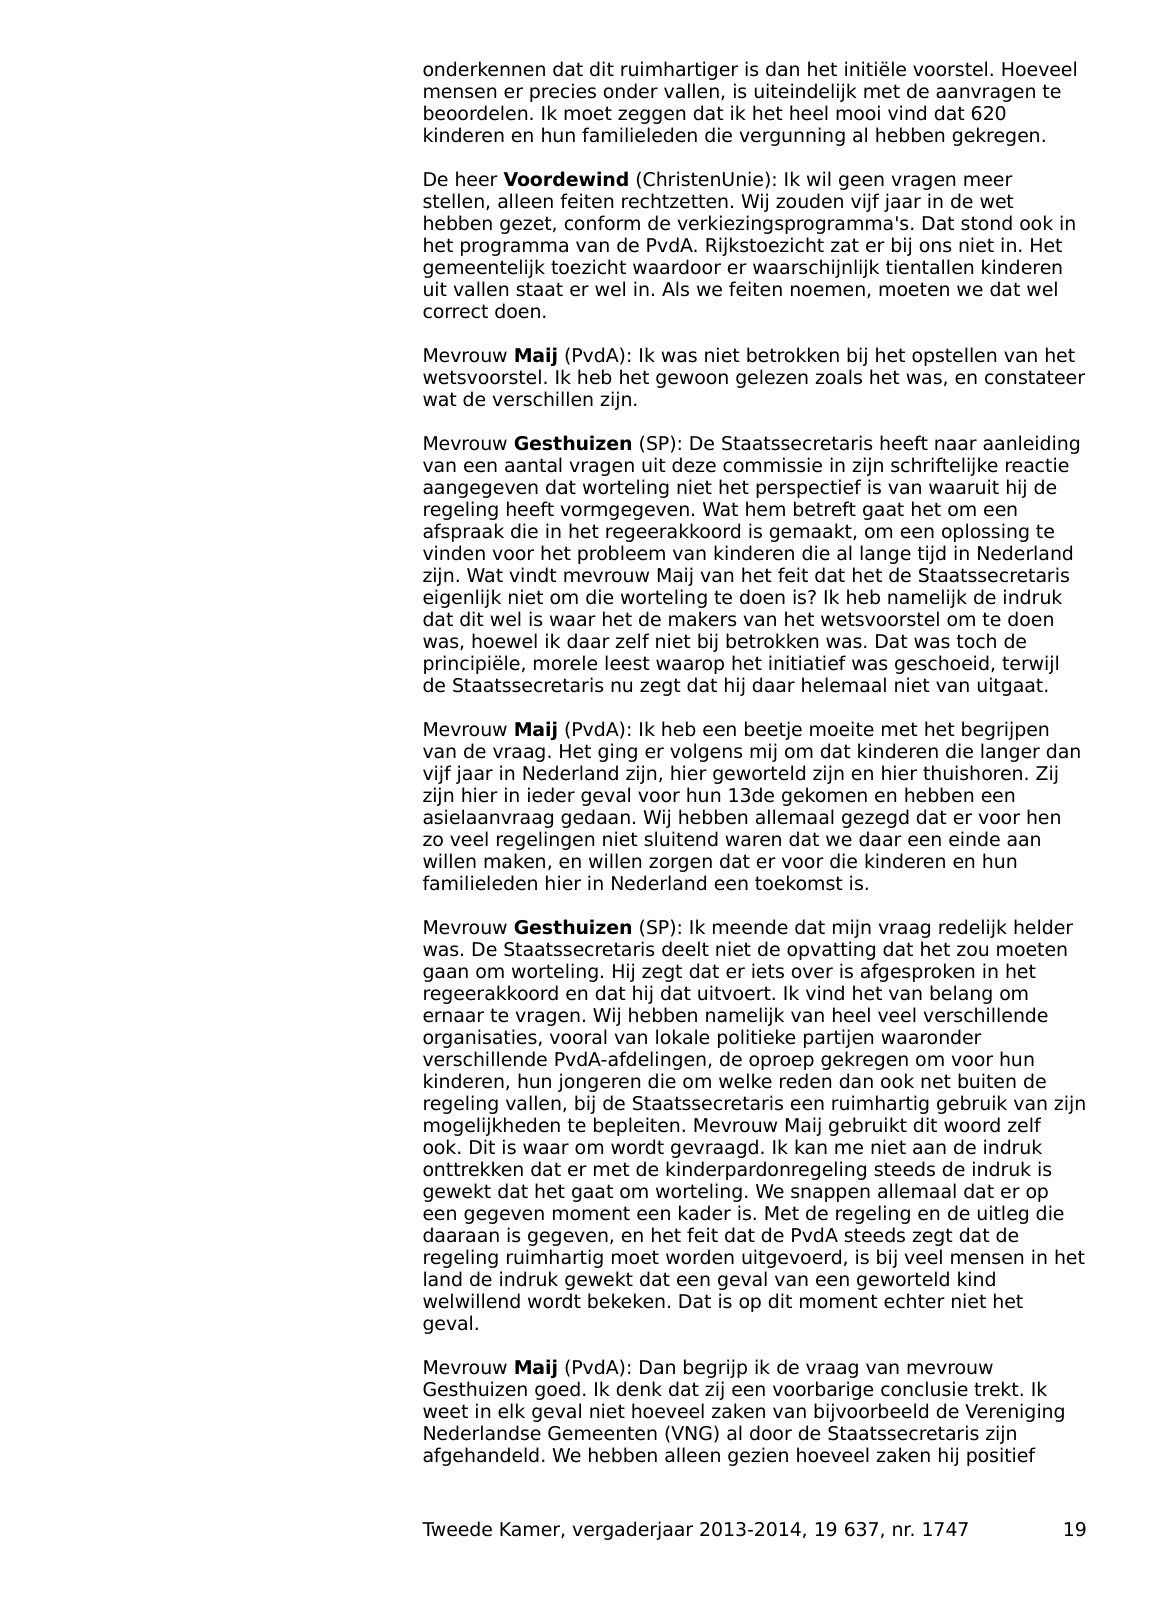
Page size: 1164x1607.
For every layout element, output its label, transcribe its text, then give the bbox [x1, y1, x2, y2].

text De heer Voordewind (ChristenUnie): Ik wil geen vragen meer stellen, alleen feiten rechtzetten. Wij zouden vijf jaar in de wet hebben gezet, conform de verkiezingsprogramma's. Dat stond ook in het programma van de PvdA. Rijkstoezicht zat er bij ons niet in. Het gemeentelijk toezicht waardoor er waarschijnlijk tientallen kinderen uit vallen staat er wel in. Als we feiten noemen, moeten we dat wel correct doen. [422, 169, 1087, 323]
text Mevrouw Maij (PvdA): Ik heb een beetje moeite met het begrijpen van de vraag. Het ging er volgens mij om dat kinderen die langer dan vijf jaar in Nederland zijn, hier geworteld zijn en hier thuishoren. Zij zijn hier in ieder geval voor hun 13de gekomen en hebben een asielaanvraag gedaan. Wij hebben allemaal gezegd dat er voor hen zo veel regelingen niet sluitend waren dat we daar een einde aan willen maken, en willen zorgen dat er voor die kinderen en hun familieleden hier in Nederland een toekomst is. [422, 719, 1087, 895]
text Mevrouw Gesthuizen (SP): De Staatssecretaris heeft naar aanleiding van een aantal vragen uit deze commissie in zijn schriftelijke reactie aangegeven dat worteling niet het perspectief is van waaruit hij de regeling heeft vormgegeven. Wat hem betreft gaat het om een afspraak die in het regeerakkoord is gemaakt, om een oplossing te vinden voor het probleem van kinderen die al lange tijd in Nederland zijn. Wat vindt mevrouw Maij van het feit dat het de Staatssecretaris eigenlijk niet om die worteling te doen is? Ik heb namelijk de indruk dat dit wel is waar het de makers van het wetsvoorstel om te doen was, hoewel ik daar zelf niet bij betrokken was. Dat was toch de principiële, morele leest waarop het initiatief was geschoeid, terwijl de Staatssecretaris nu zegt dat hij daar helemaal niet van uitgaat. [422, 433, 1087, 697]
text Mevrouw Gesthuizen (SP): Ik meende dat mijn vraag redelijk helder was. De Staatssecretaris deelt niet de opvatting dat het zou moeten gaan om worteling. Hij zegt dat er iets over is afgesproken in het regeerakkoord en dat hij dat uitvoert. Ik vind het van belang om ernaar te vragen. Wij hebben namelijk van heel veel verschillende organisaties, vooral van lokale politieke partijen waaronder verschillende PvdA-afdelingen, de oproep gekregen om voor hun kinderen, hun jongeren die om welke reden dan ook net buiten de regeling vallen, bij de Staatssecretaris een ruimhartig gebruik van zijn mogelijkheden te bepleiten. Mevrouw Maij gebruikt dit woord zelf ook. Dit is waar om wordt gevraagd. Ik kan me niet aan de indruk onttrekken dat er met de kinderpardonregeling steeds de indruk is gewekt dat het gaat om worteling. We snappen allemaal dat er op een gegeven moment een kader is. Met de regeling en de uitleg die daaraan is gegeven, en het feit dat de PvdA steeds zegt dat de regeling ruimhartig moet worden uitgevoerd, is bij veel mensen in het land de indruk gewekt dat een geval van een geworteld kind welwillend wordt bekeken. Dat is op dit moment echter niet het geval. [422, 917, 1087, 1335]
text Mevrouw Maij (PvdA): Dan begrijp ik de vraag van mevrouw Gesthuizen goed. Ik denk dat zij een voorbarige conclusie trekt. Ik weet in elk geval niet hoeveel zaken van bijvoorbeeld de Vereniging Nederlandse Gemeenten (VNG) al door de Staatssecretaris zijn afgehandeld. We hebben alleen gezien hoeveel zaken hij positief [422, 1357, 1087, 1467]
text Mevrouw Maij (PvdA): Ik was niet betrokken bij het opstellen van het wetsvoorstel. Ik heb het gewoon gelezen zoals het was, en constateer wat de verschillen zijn. [422, 345, 1087, 411]
text onderkennen dat dit ruimhartiger is dan het initiële voorstel. Hoeveel mensen er precies onder vallen, is uiteindelijk met de aanvragen te beoordelen. Ik moet zeggen dat ik het heel mooi vind dat 620 kinderen en hun familieleden die vergunning al hebben gekregen. [422, 59, 1087, 147]
